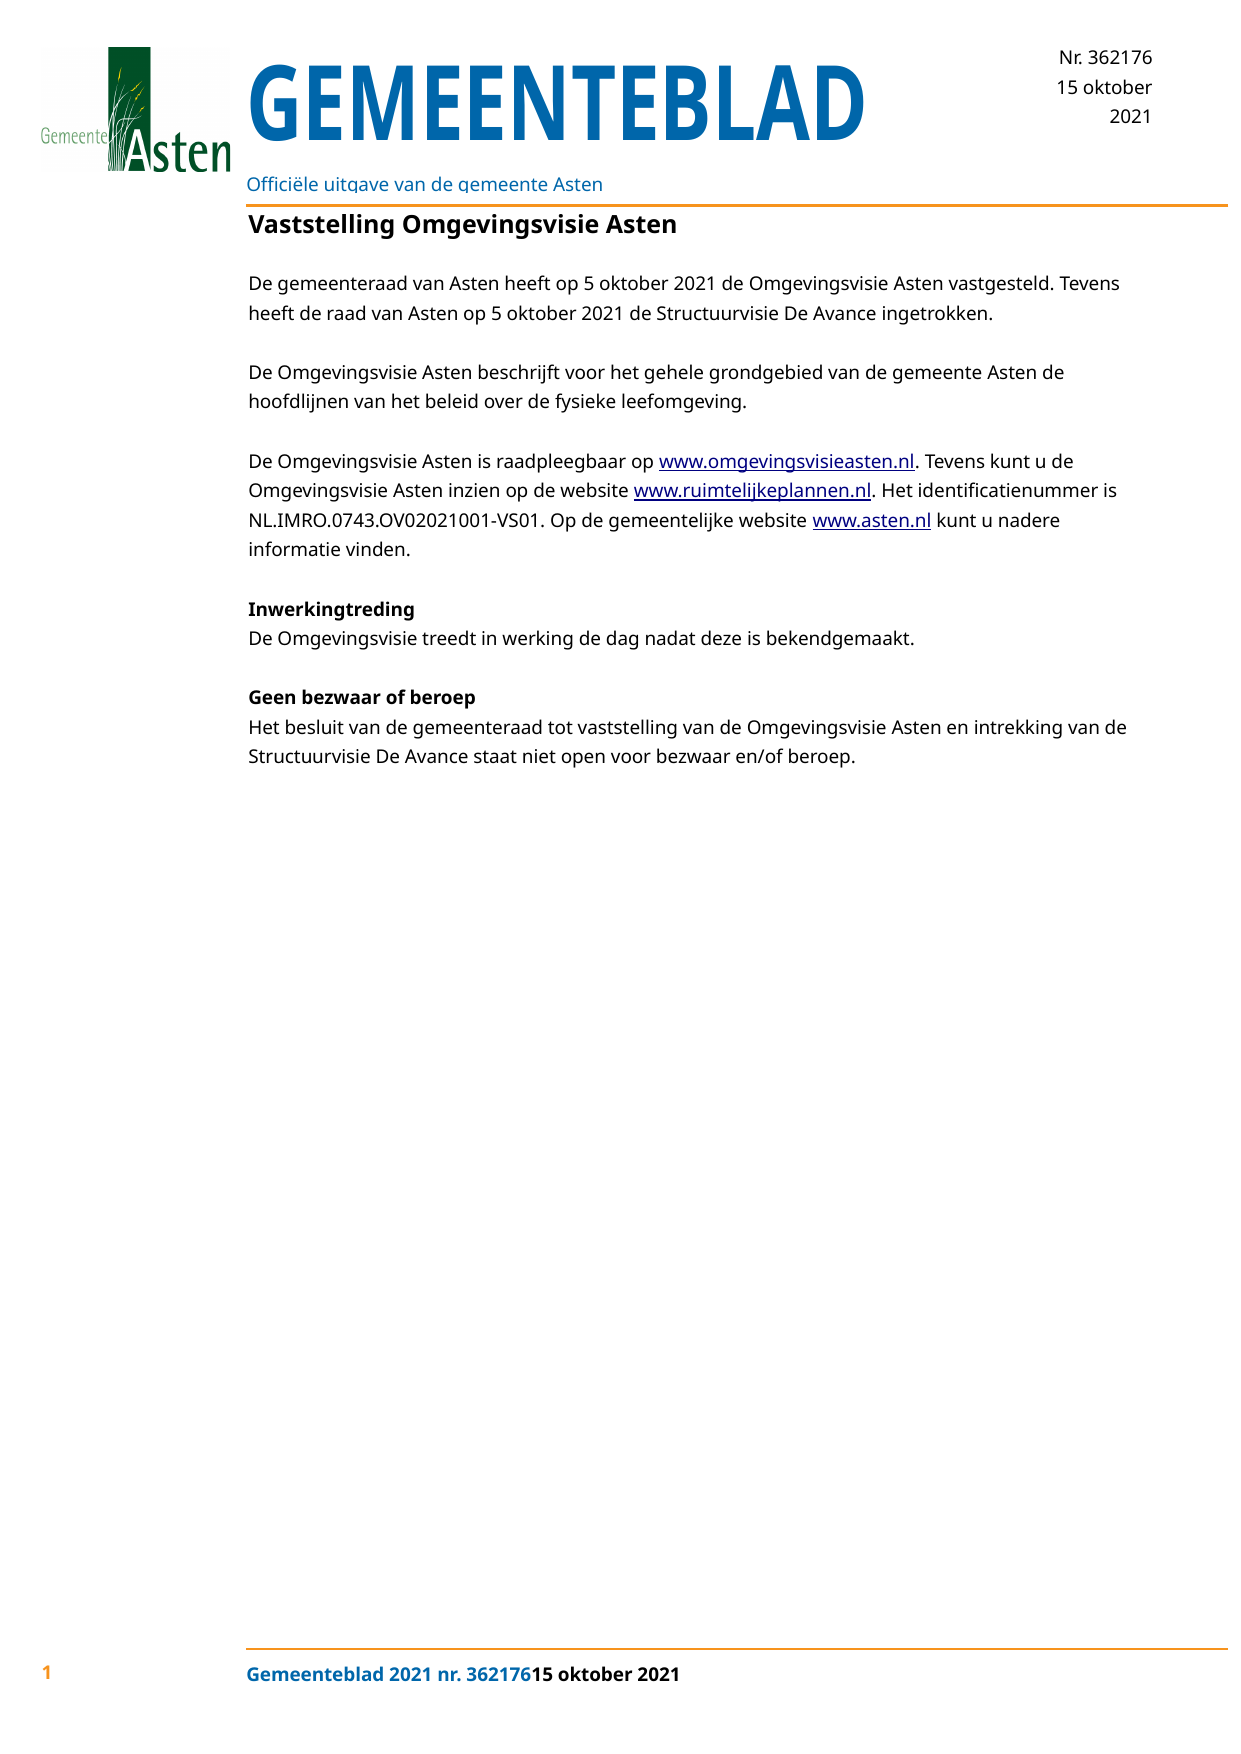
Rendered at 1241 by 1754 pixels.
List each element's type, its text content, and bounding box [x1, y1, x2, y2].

text Inwerkingtreding [248, 596, 1152, 621]
text Geen bezwaar of beroep [248, 684, 1152, 710]
text De gemeenteraad van Asten heeft op 5 oktober 2021 de Omgevingsvisie Asten vastgesteld. Tevens heeft de raad van Asten op 5 oktober 2021 de Structuurvisie De Avance ingetrokken. [248, 270, 1152, 326]
picture [41, 47, 231, 172]
text Vaststelling Omgevingsvisie Asten [248, 207, 1152, 241]
text De Omgevingsvisie Asten is raadpleegbaar op www.omgevingsvisieasten.nl. Tevens kunt u de Omgevingsvisie Asten inzien op de website www.ruimtelijkeplannen.nl. Het identificatienummer is NL.IMRO.0743.OV02021001-VS01. Op de gemeentelijke website www.asten.nl kunt u nadere informatie vinden. [248, 448, 1152, 562]
text De Omgevingsvisie Asten beschrijft voor het gehele grondgebied van de gemeente Asten de hoofdlijnen van het beleid over de fysieke leefomgeving. [248, 359, 1152, 414]
text De Omgevingsvisie treedt in werking de dag nadat deze is bekendgemaakt. [248, 625, 1152, 651]
text Het besluit van de gemeenteraad tot vaststelling van de Omgevingsvisie Asten en intrekking van de Structuurvisie De Avance staat niet open voor bezwaar en/of beroep. [248, 714, 1152, 769]
